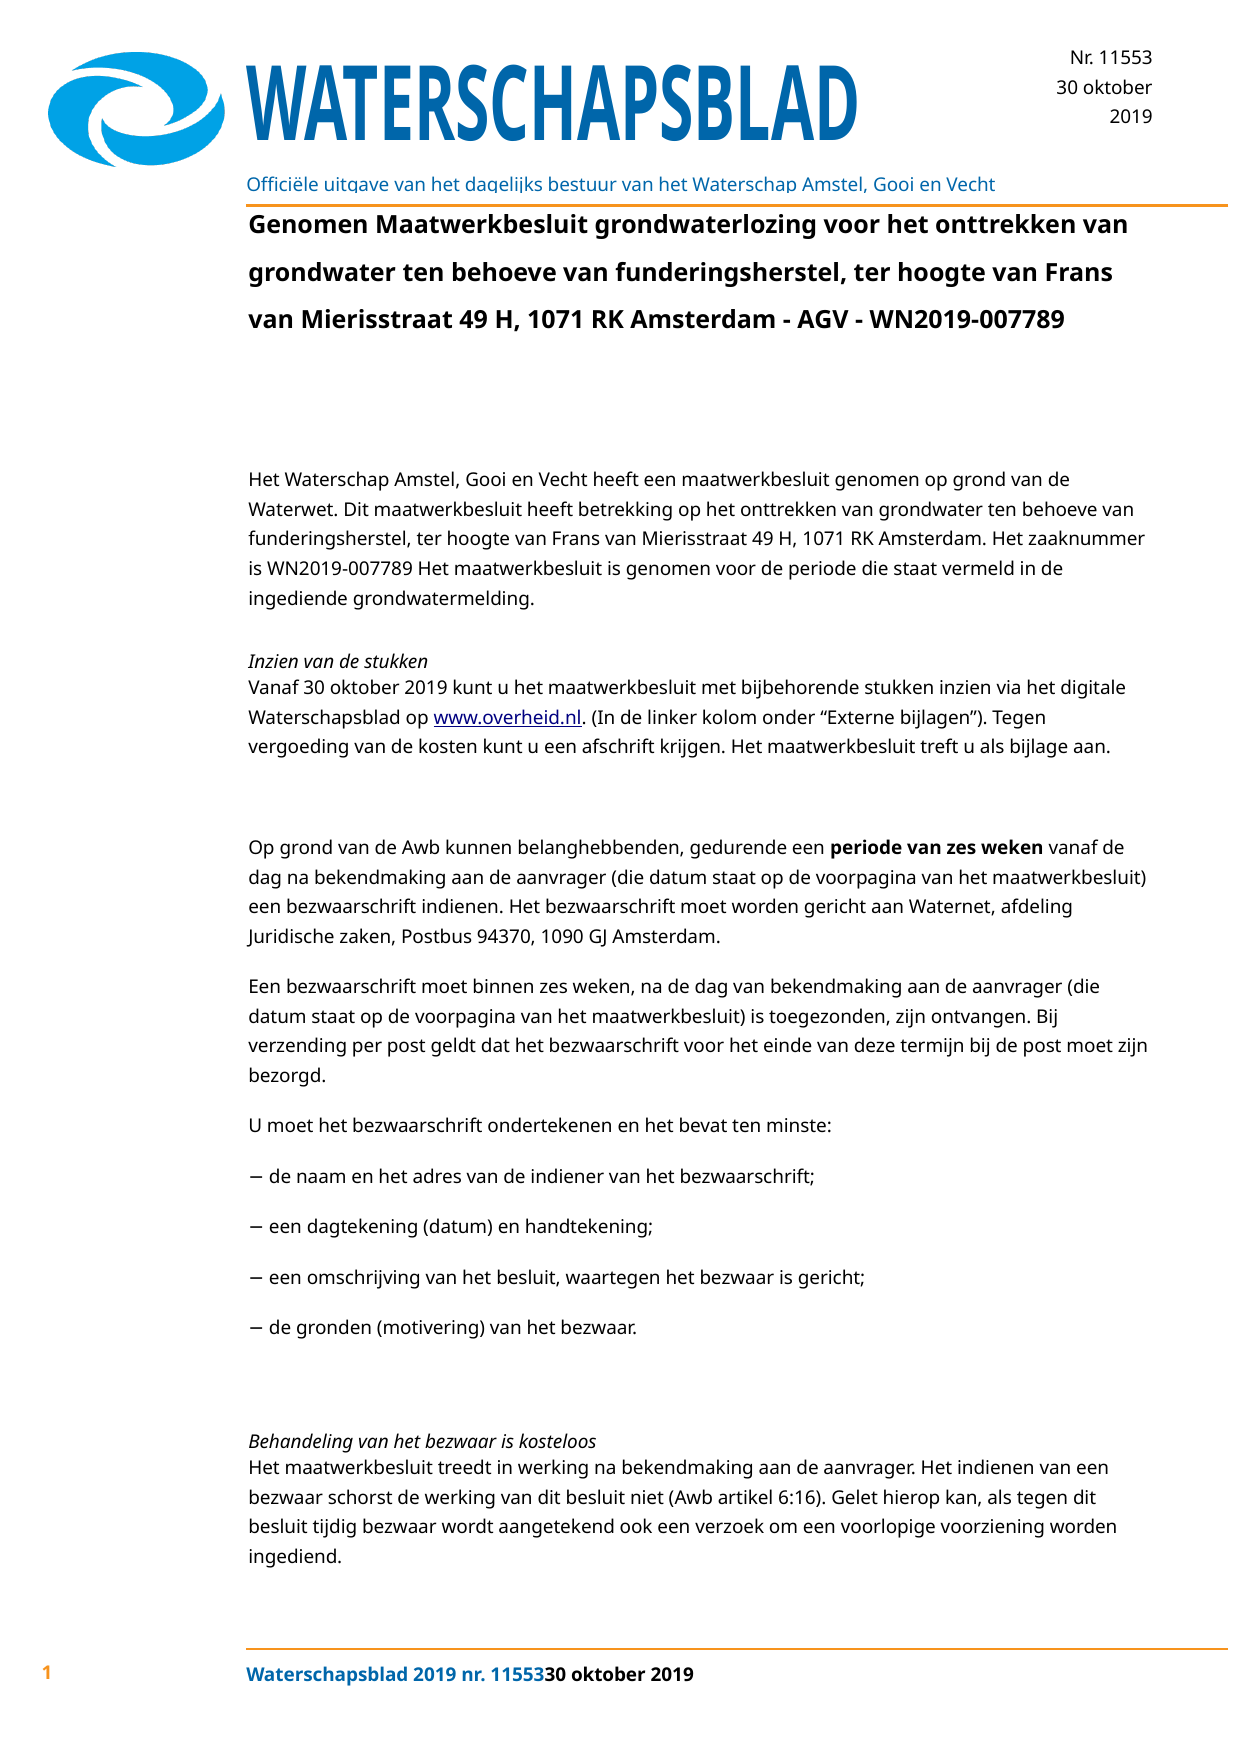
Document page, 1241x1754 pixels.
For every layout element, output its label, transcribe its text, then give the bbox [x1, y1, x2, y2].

text Het Waterschap Amstel, Gooi en Vecht heeft een maatwerkbesluit genomen op grond van de Waterwet. Dit maatwerkbesluit heeft betrekking op het onttrekken van grondwater ten behoeve van funderingsherstel, ter hoogte van Frans van Mierisstraat 49 H, 1071 RK Amsterdam. Het zaaknummer is WN2019-007789 Het maatwerkbesluit is genomen voor de periode die staat vermeld in de ingediende grondwatermelding. [248, 466, 1152, 610]
text Een bezwaarschrift moet binnen zes weken, na de dag van bekendmaking aan de aanvrager (die datum staat op de voorpagina van het maatwerkbesluit) is toegezonden, zijn ontvangen. Bij verzending per post geldt dat het bezwaarschrift voor het einde van deze termijn bij de post moet zijn bezorgd. [248, 973, 1152, 1088]
text − de gronden (motivering) van het bezwaar. [248, 1314, 1152, 1340]
text Op grond van de Awb kunnen belanghebbenden, gedurende een periode van zes weken vanaf de dag na bekendmaking aan de aanvrager (die datum staat op de voorpagina van het maatwerkbesluit) een bezwaarschrift indienen. Het bezwaarschrift moet worden gericht aan Waternet, afdeling Juridische zaken, Postbus 94370, 1090 GJ Amsterdam. [248, 834, 1152, 949]
text − een omschrijving van het besluit, waartegen het bezwaar is gericht; [248, 1264, 1152, 1290]
text Vanaf 30 oktober 2019 kunt u het maatwerkbesluit met bijbehorende stukken inzien via het digitale Waterschapsblad op www.overheid.nl. (In de linker kolom onder “Externe bijlagen”). Tegen vergoeding van de kosten kunt u een afschrift krijgen. Het maatwerkbesluit treft u als bijlage aan. [248, 674, 1152, 759]
text Inzien van de stukken [248, 649, 1152, 674]
picture [41, 47, 231, 172]
text U moet het bezwaarschrift ondertekenen en het bevat ten minste: [248, 1113, 1152, 1138]
text Het maatwerkbesluit treedt in werking na bekendmaking aan de aanvrager. Het indienen van een bezwaar schorst de werking van dit besluit niet (Awb artikel 6:16). Gelet hierop kan, als tegen dit besluit tijdig bezwaar wordt aangetekend ook een verzoek om een voorlopige voorziening worden ingediend. [248, 1454, 1152, 1569]
text − een dagtekening (datum) en handtekening; [248, 1213, 1152, 1239]
text Behandeling van het bezwaar is kosteloos [248, 1429, 1152, 1454]
text − de naam en het adres van de indiener van het bezwaarschrift; [248, 1163, 1152, 1189]
text Genomen Maatwerkbesluit grondwaterlozing voor het onttrekken van grondwater ten behoeve van funderingsherstel, ter hoogte van Frans van Mierisstraat 49 H, 1071 RK Amsterdam - AGV - WN2019-007789 [248, 207, 1152, 336]
